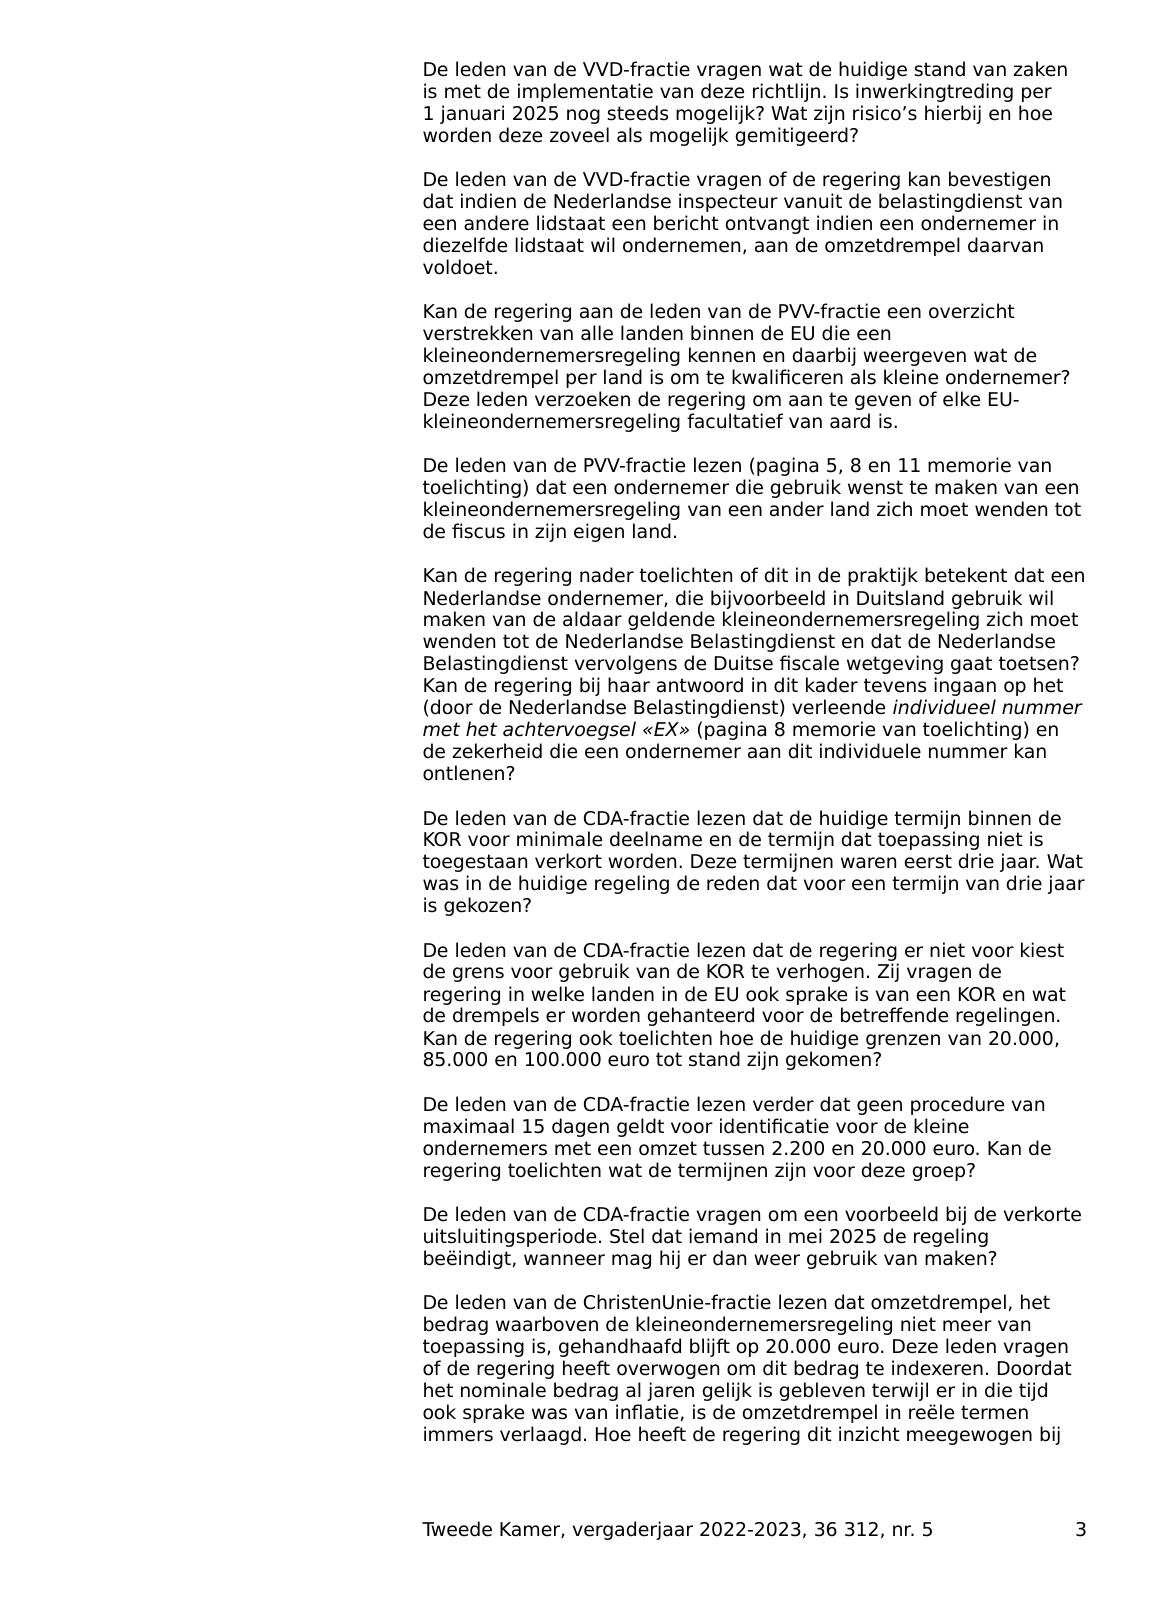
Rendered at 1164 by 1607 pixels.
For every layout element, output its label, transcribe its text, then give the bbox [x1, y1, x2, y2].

text Kan de regering nader toelichten of dit in de praktijk betekent dat een Nederlandse ondernemer, die bijvoorbeeld in Duitsland gebruik wil maken van de aldaar geldende kleineondernemersregeling zich moet wenden tot de Nederlandse Belastingdienst en dat de Nederlandse Belastingdienst vervolgens de Duitse fiscale wetgeving gaat toetsen? Kan de regering bij haar antwoord in dit kader tevens ingaan op het (door de Nederlandse Belastingdienst) verleende individueel nummer met het achtervoegsel «EX» (pagina 8 memorie van toelichting) en de zekerheid die een ondernemer aan dit individuele nummer kan ontlenen? [422, 565, 1087, 785]
text De leden van de CDA-fractie vragen om een voorbeeld bij de verkorte uitsluitingsperiode. Stel dat iemand in mei 2025 de regeling beëindigt, wanneer mag hij er dan weer gebruik van maken? [422, 1204, 1087, 1269]
text De leden van de PVV-fractie lezen (pagina 5, 8 en 11 memorie van toelichting) dat een ondernemer die gebruik wenst te maken van een kleineondernemersregeling van een ander land zich moet wenden tot de fiscus in zijn eigen land. [422, 455, 1087, 543]
text De leden van de CDA-fractie lezen dat de huidige termijn binnen de KOR voor minimale deelname en de termijn dat toepassing niet is toegestaan verkort worden. Deze termijnen waren eerst drie jaar. Wat was in de huidige regeling de reden dat voor een termijn van drie jaar is gekozen? [422, 807, 1087, 917]
text De leden van de CDA-fractie lezen dat de regering er niet voor kiest de grens voor gebruik van de KOR te verhogen. Zij vragen de regering in welke landen in de EU ook sprake is van een KOR en wat de drempels er worden gehanteerd voor de betreffende regelingen. Kan de regering ook toelichten hoe de huidige grenzen van 20.000, 85.000 en 100.000 euro tot stand zijn gekomen? [422, 939, 1087, 1071]
text De leden van de VVD-fractie vragen wat de huidige stand van zaken is met de implementatie van deze richtlijn. Is inwerkingtreding per 1 januari 2025 nog steeds mogelijk? Wat zijn risico’s hierbij en hoe worden deze zoveel als mogelijk gemitigeerd? [422, 59, 1087, 147]
text De leden van de ChristenUnie-fractie lezen dat omzetdrempel, het bedrag waarboven de kleineondernemersregeling niet meer van toepassing is, gehandhaafd blijft op 20.000 euro. Deze leden vragen of de regering heeft overwogen om dit bedrag te indexeren. Doordat het nominale bedrag al jaren gelijk is gebleven terwijl er in die tijd ook sprake was van inflatie, is de omzetdrempel in reële termen immers verlaagd. Hoe heeft de regering dit inzicht meegewogen bij [422, 1292, 1087, 1446]
text De leden van de CDA-fractie lezen verder dat geen procedure van maximaal 15 dagen geldt voor identificatie voor de kleine ondernemers met een omzet tussen 2.200 en 20.000 euro. Kan de regering toelichten wat de termijnen zijn voor deze groep? [422, 1093, 1087, 1181]
text Kan de regering aan de leden van de PVV-fractie een overzicht verstrekken van alle landen binnen de EU die een kleineondernemersregeling kennen en daarbij weergeven wat de omzetdrempel per land is om te kwalificeren als kleine ondernemer? Deze leden verzoeken de regering om aan te geven of elke EU-kleineondernemersregeling facultatief van aard is. [422, 301, 1087, 433]
text De leden van de VVD-fractie vragen of de regering kan bevestigen dat indien de Nederlandse inspecteur vanuit de belastingdienst van een andere lidstaat een bericht ontvangt indien een ondernemer in diezelfde lidstaat wil ondernemen, aan de omzetdrempel daarvan voldoet. [422, 169, 1087, 279]
